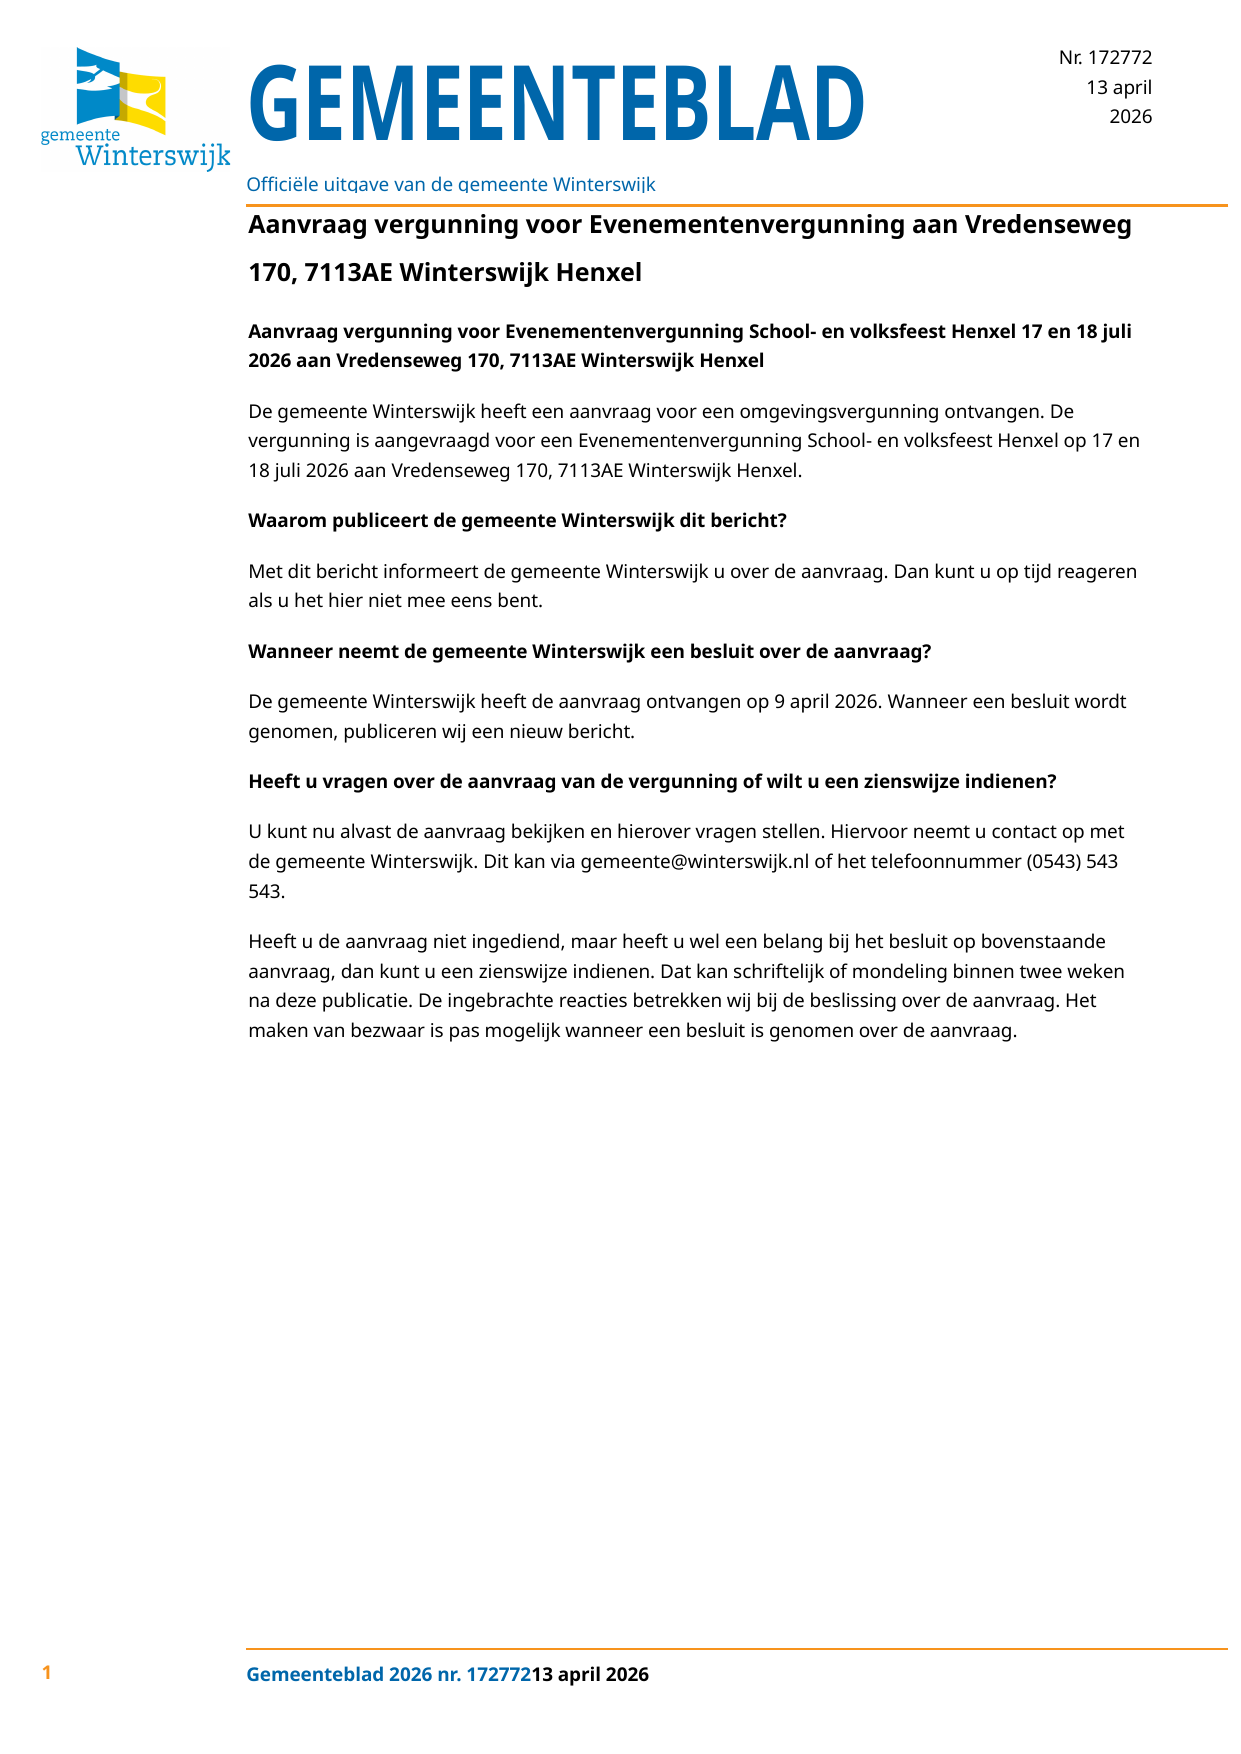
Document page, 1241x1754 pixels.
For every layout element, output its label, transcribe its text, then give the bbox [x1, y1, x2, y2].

text U kunt nu alvast de aanvraag bekijken en hierover vragen stellen. Hiervoor neemt u contact op met de gemeente Winterswijk. Dit kan via gemeente@winterswijk.nl of het telefoonnummer (0543) 543 543. [248, 819, 1152, 904]
picture [225, 153, 231, 162]
picture [41, 47, 231, 172]
text Wanneer neemt de gemeente Winterswijk een besluit over de aanvraag? [248, 638, 1152, 664]
text Heeft u vragen over de aanvraag van de vergunning of wilt u een zienswijze indienen? [248, 768, 1152, 794]
text Waarom publiceert de gemeente Winterswijk dit bericht? [248, 507, 1152, 533]
text Aanvraag vergunning voor Evenementenvergunning aan Vredenseweg 170, 7113AE Winterswijk Henxel [248, 207, 1152, 288]
text Met dit bericht informeert de gemeente Winterswijk u over de aanvraag. Dan kunt u op tijd reageren als u het hier niet mee eens bent. [248, 558, 1152, 613]
text Heeft u de aanvraag niet ingediend, maar heeft u wel een belang bij het besluit op bovenstaande aanvraag, dan kunt u een zienswijze indienen. Dat kan schriftelijk of mondeling binnen twee weken na deze publicatie. De ingebrachte reacties betrekken wij bij de beslissing over de aanvraag. Het maken van bezwaar is pas mogelijk wanneer een besluit is genomen over de aanvraag. [248, 928, 1152, 1043]
text Aanvraag vergunning voor Evenementenvergunning School- en volksfeest Henxel 17 en 18 juli 2026 aan Vredenseweg 170, 7113AE Winterswijk Henxel [248, 318, 1152, 373]
text De gemeente Winterswijk heeft een aanvraag voor een omgevingsvergunning ontvangen. De vergunning is aangevraagd voor een Evenementenvergunning School- en volksfeest Henxel op 17 en 18 juli 2026 aan Vredenseweg 170, 7113AE Winterswijk Henxel. [248, 398, 1152, 483]
text De gemeente Winterswijk heeft de aanvraag ontvangen op 9 april 2026. Wanneer een besluit wordt genomen, publiceren wij een nieuw bericht. [248, 688, 1152, 744]
